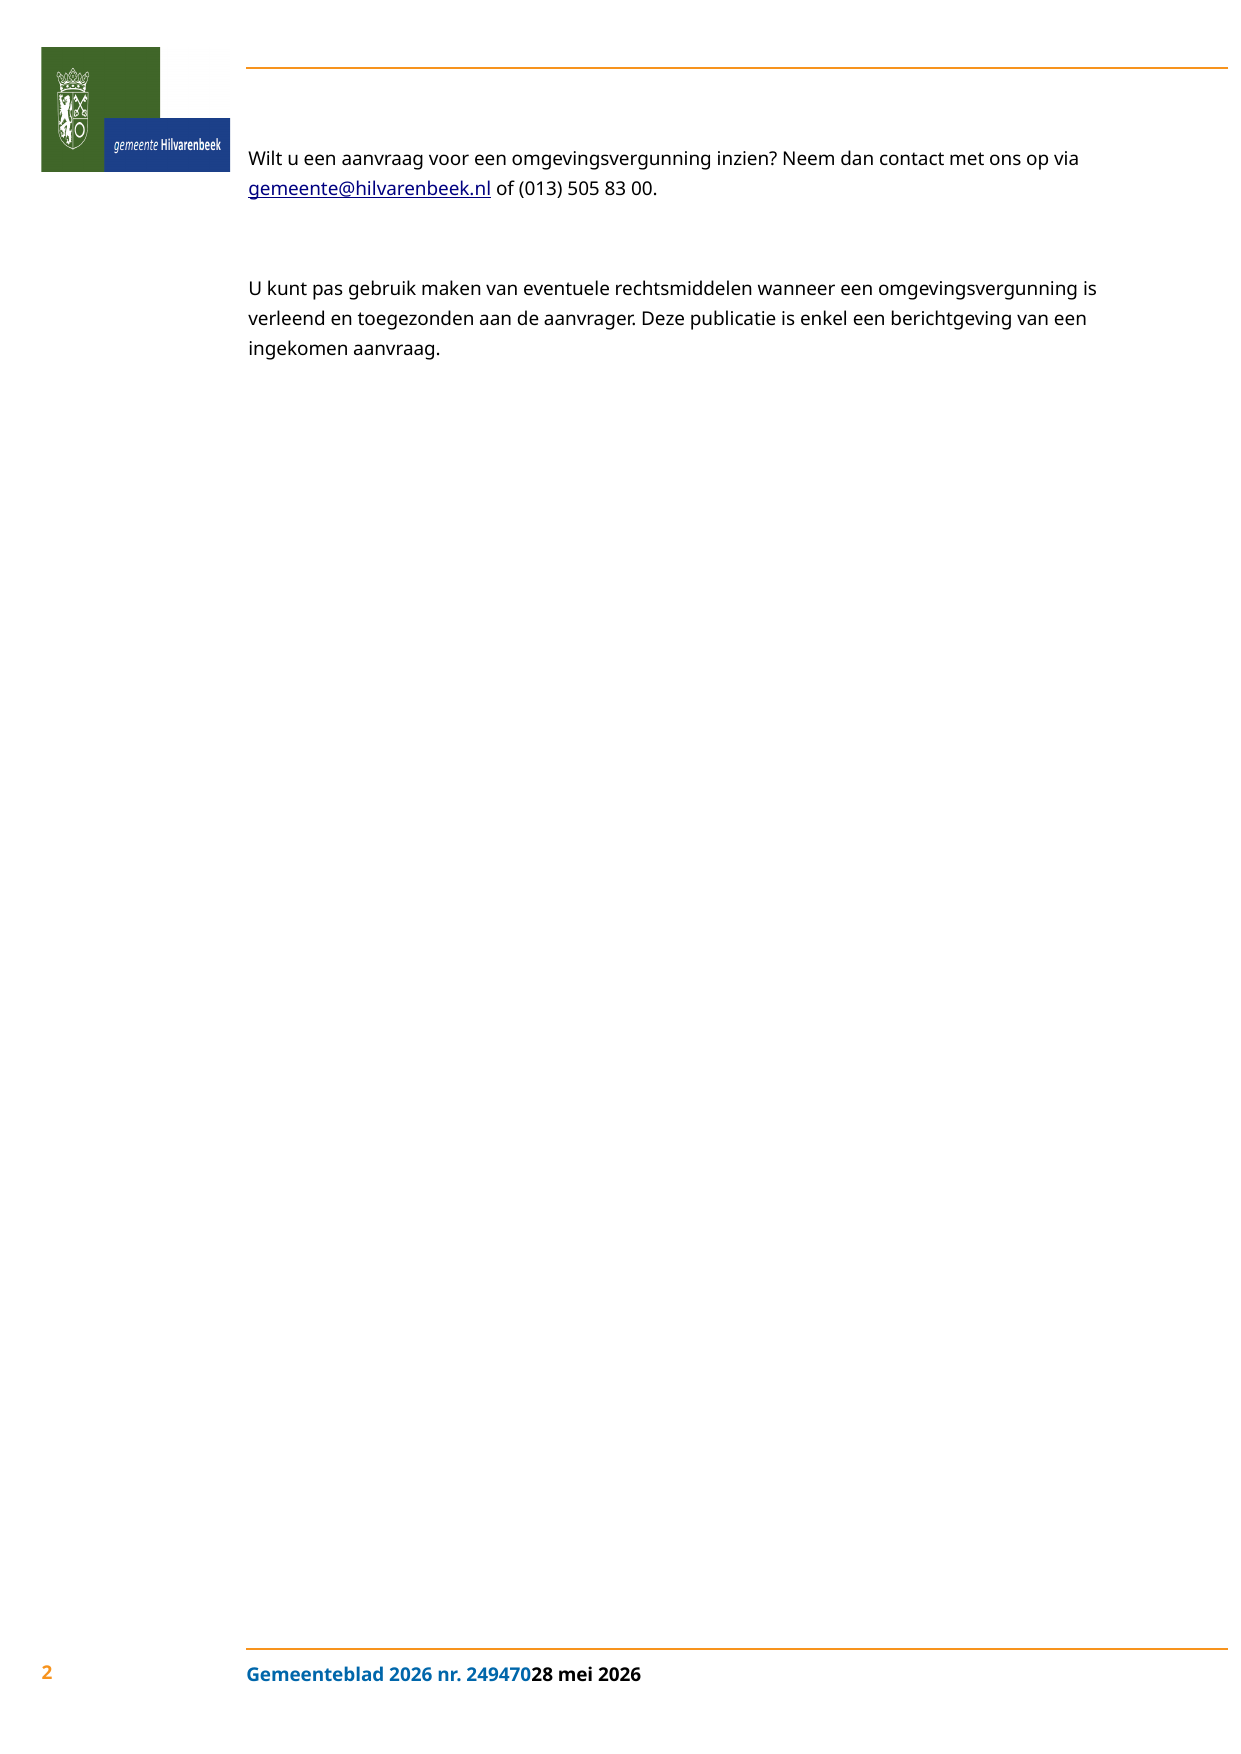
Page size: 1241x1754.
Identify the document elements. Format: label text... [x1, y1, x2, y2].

picture [41, 47, 231, 172]
text U kunt pas gebruik maken van eventuele rechtsmiddelen wanneer een omgevingsvergunning is verleend en toegezonden aan de aanvrager. Deze publicatie is enkel een berichtgeving van een ingekomen aanvraag. [248, 276, 1152, 361]
text Wilt u een aanvraag voor een omgevingsvergunning inzien? Neem dan contact met ons op via gemeente@hilvarenbeek.nl of (013) 505 83 00. [248, 145, 1152, 201]
